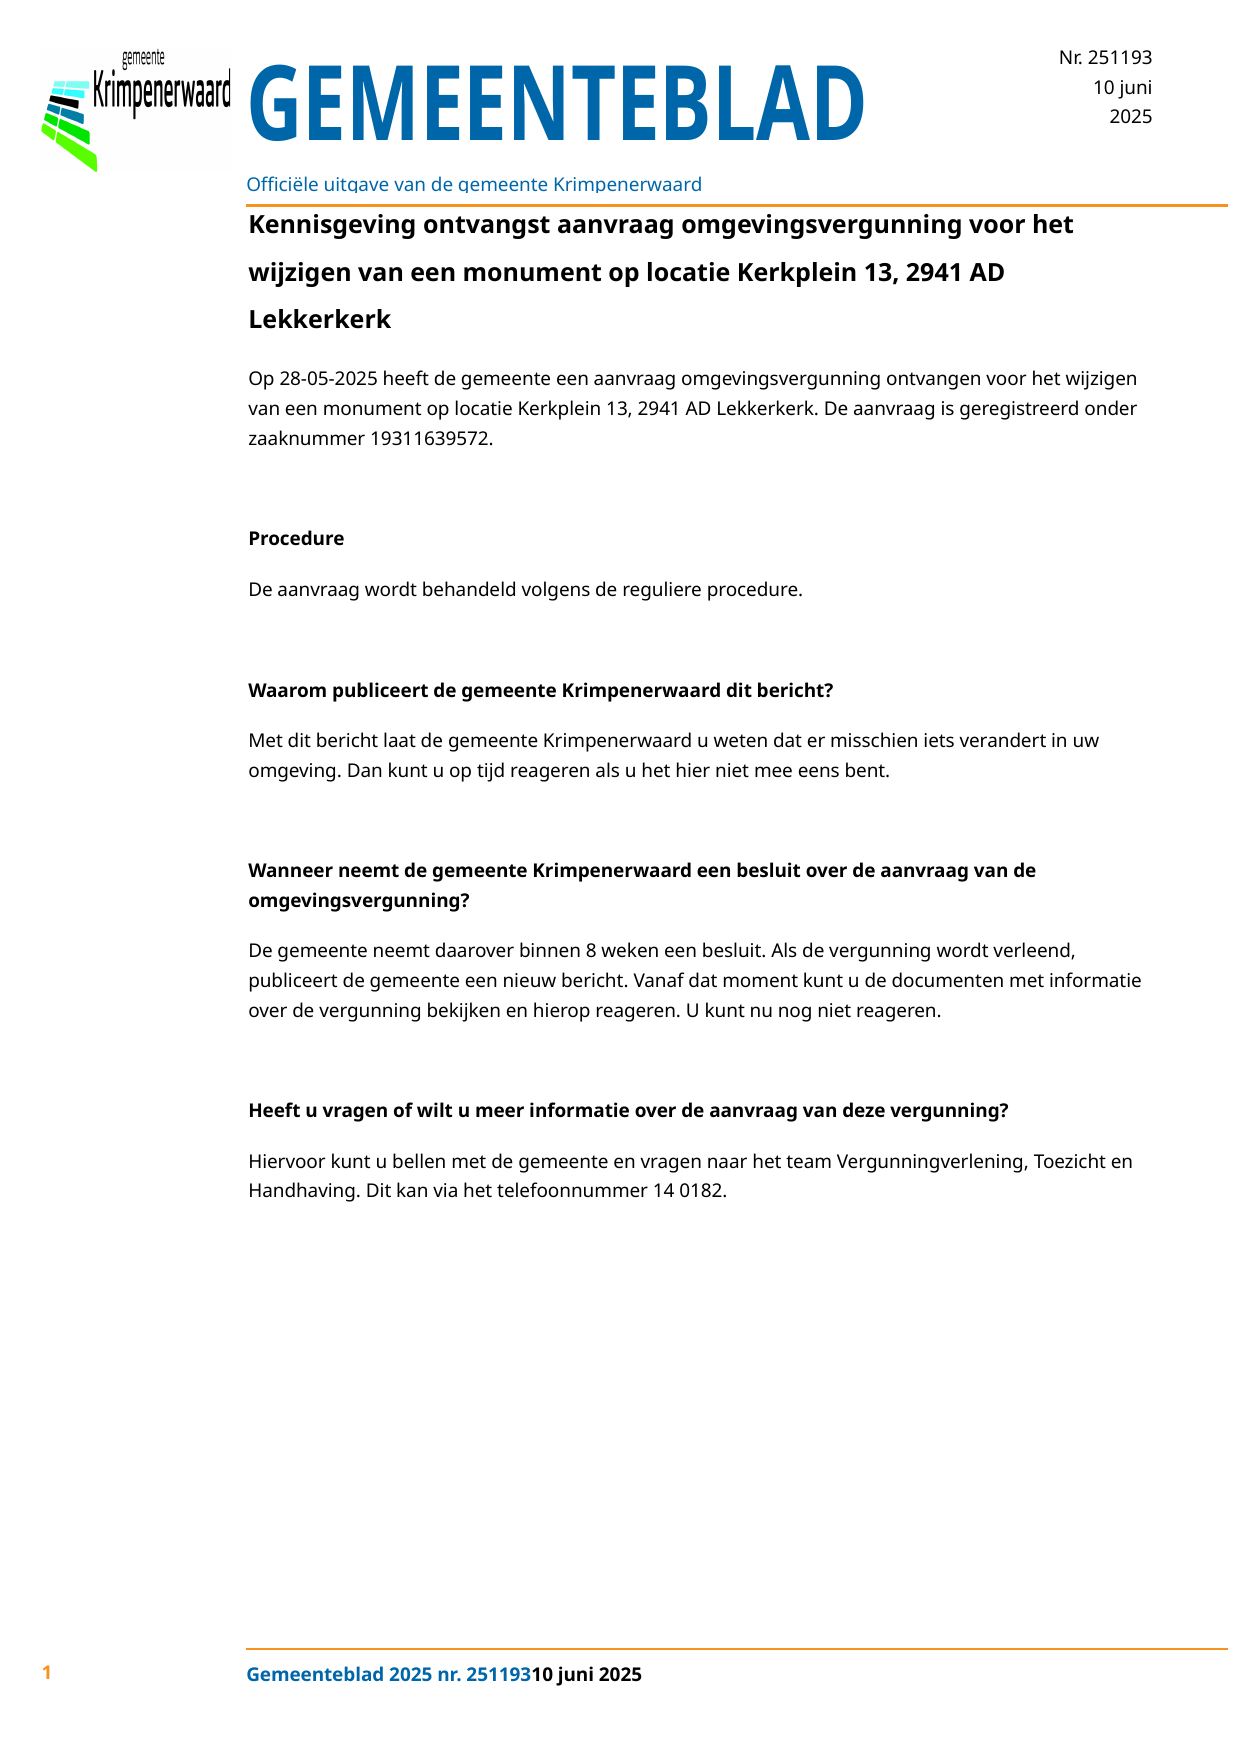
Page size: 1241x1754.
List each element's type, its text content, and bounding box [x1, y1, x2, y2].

text Met dit bericht laat de gemeente Krimpenerwaard u weten dat er misschien iets verandert in uw omgeving. Dan kunt u op tijd reageren als u het hier niet mee eens bent. [248, 727, 1152, 782]
text De gemeente neemt daarover binnen 8 weken een besluit. Als de vergunning wordt verleend, publiceert de gemeente een nieuw bericht. Vanaf dat moment kunt u de documenten met informatie over de vergunning bekijken en hierop reageren. U kunt nu nog niet reageren. [248, 938, 1152, 1022]
text Op 28-05-2025 heeft de gemeente een aanvraag omgevingsvergunning ontvangen voor het wijzigen van een monument op locatie Kerkplein 13, 2941 AD Lekkerkerk. De aanvraag is geregistreerd onder zaaknummer 19311639572. [248, 366, 1152, 450]
text Waarom publiceert de gemeente Krimpenerwaard dit bericht? [248, 677, 1152, 702]
picture [41, 47, 231, 172]
text Kennisgeving ontvangst aanvraag omgevingsvergunning voor het wijzigen van een monument op locatie Kerkplein 13, 2941 AD Lekkerkerk [248, 207, 1152, 336]
text Hiervoor kunt u bellen met de gemeente en vragen naar het team Vergunningverlening, Toezicht en Handhaving. Dit kan via het telefoonnummer 14 0182. [248, 1148, 1152, 1203]
text Procedure [248, 526, 1152, 551]
text Heeft u vragen of wilt u meer informatie over de aanvraag van deze vergunning? [248, 1098, 1152, 1123]
text Wanneer neemt de gemeente Krimpenerwaard een besluit over de aanvraag van de omgevingsvergunning? [248, 858, 1152, 913]
text De aanvraag wordt behandeld volgens de reguliere procedure. [248, 576, 1152, 602]
